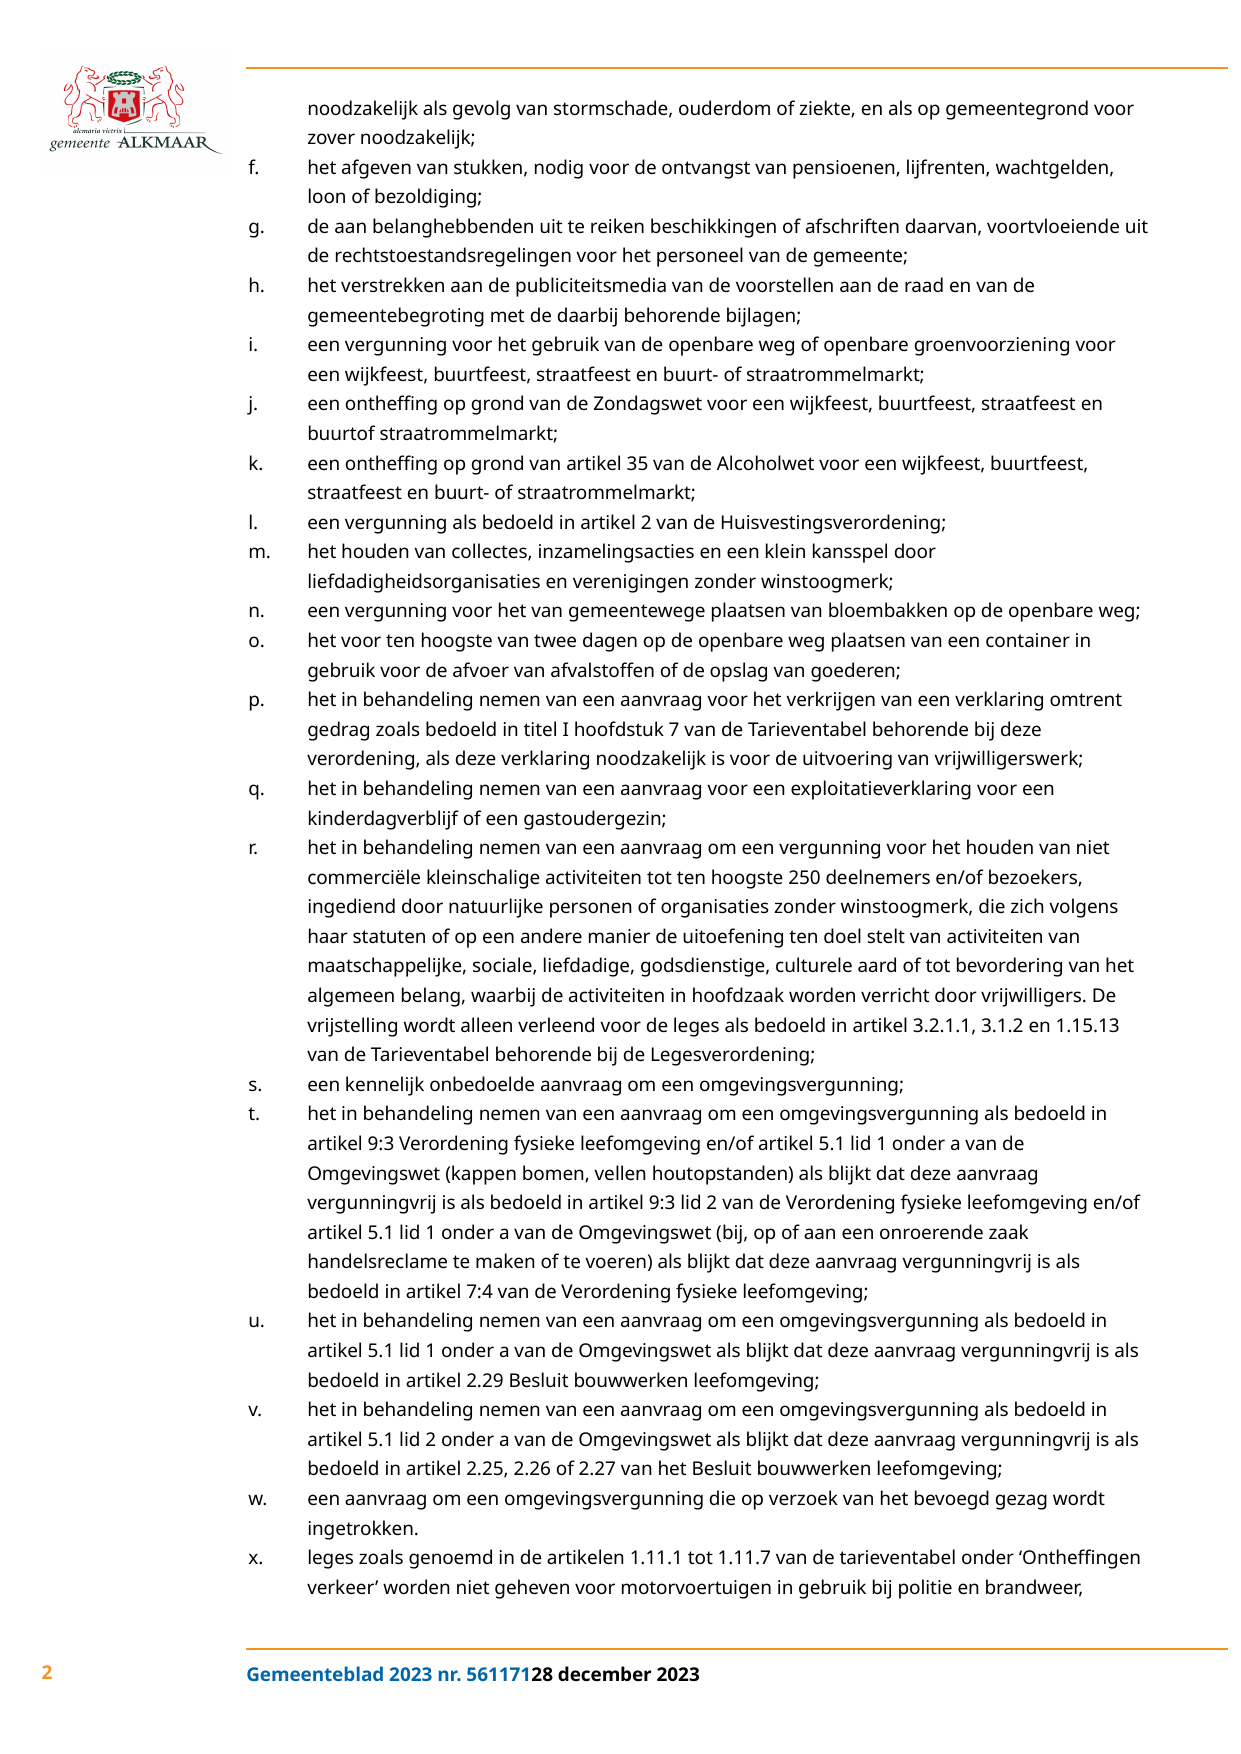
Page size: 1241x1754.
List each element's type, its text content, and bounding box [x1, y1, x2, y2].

list het verstrekken aan de publiciteitsmedia van de voorstellen aan de raad en van de gemeentebegroting met de daarbij behorende bijlagen; [248, 272, 1152, 328]
list een ontheffing op grond van de Zondagswet voor een wijkfeest, buurtfeest, straatfeest en buurtof straatrommelmarkt; [248, 391, 1152, 446]
picture [41, 47, 231, 172]
list een aanvraag om een omgevingsvergunning die op verzoek van het bevoegd gezag wordt ingetrokken. [248, 1485, 1152, 1541]
list een vergunning als bedoeld in artikel 2 van de Huisvestingsverordening; [248, 509, 1152, 535]
list het in behandeling nemen van een aanvraag voor het verkrijgen van een verklaring omtrent gedrag zoals bedoeld in titel I hoofdstuk 7 van de Tarieventabel behorende bij deze verordening, als deze verklaring noodzakelijk is voor de uitvoering van vrijwilligerswerk; [248, 686, 1152, 771]
list noodzakelijk als gevolg van stormschade, ouderdom of ziekte, en als op gemeentegrond voor zover noodzakelijk; [248, 95, 1152, 150]
list het in behandeling nemen van een aanvraag om een omgevingsvergunning als bedoeld in artikel 5.1 lid 2 onder a van de Omgevingswet als blijkt dat deze aanvraag vergunningvrij is als bedoeld in artikel 2.25, 2.26 of 2.27 van het Besluit bouwwerken leefomgeving; [248, 1396, 1152, 1481]
list een kennelijk onbedoelde aanvraag om een omgevingsvergunning; [248, 1071, 1152, 1097]
list de aan belanghebbenden uit te reiken beschikkingen of afschriften daarvan, voortvloeiende uit de rechtstoestandsregelingen voor het personeel van de gemeente; [248, 213, 1152, 268]
list het in behandeling nemen van een aanvraag voor een exploitatieverklaring voor een kinderdagverblijf of een gastoudergezin; [248, 775, 1152, 831]
list een vergunning voor het van gemeentewege plaatsen van bloembakken op de openbare weg; [248, 598, 1152, 623]
list het in behandeling nemen van een aanvraag om een omgevingsvergunning als bedoeld in artikel 5.1 lid 1 onder a van de Omgevingswet als blijkt dat deze aanvraag vergunningvrij is als bedoeld in artikel 2.29 Besluit bouwwerken leefomgeving; [248, 1308, 1152, 1393]
list het in behandeling nemen van een aanvraag om een vergunning voor het houden van niet commerciële kleinschalige activiteiten tot ten hoogste 250 deelnemers en/of bezoekers, ingediend door natuurlijke personen of organisaties zonder winstoogmerk, die zich volgens haar statuten of op een andere manier de uitoefening ten doel stelt van activiteiten van maatschappelijke, sociale, liefdadige, godsdienstige, culturele aard of tot bevordering van het algemeen belang, waarbij de activiteiten in hoofdzaak worden verricht door vrijwilligers. De vrijstelling wordt alleen verleend voor de leges als bedoeld in artikel 3.2.1.1, 3.1.2 en 1.15.13 van de Tarieventabel behorende bij de Legesverordening; [248, 834, 1152, 1067]
list leges zoals genoemd in de artikelen 1.11.1 tot 1.11.7 van de tarieventabel onder ‘Ontheffingen verkeer’ worden niet geheven voor motorvoertuigen in gebruik bij politie en brandweer, [248, 1544, 1152, 1600]
list het afgeven van stukken, nodig voor de ontvangst van pensioenen, lijfrenten, wachtgelden, loon of bezoldiging; [248, 154, 1152, 209]
list een vergunning voor het gebruik van de openbare weg of openbare groenvoorziening voor een wijkfeest, buurtfeest, straatfeest en buurt- of straatrommelmarkt; [248, 331, 1152, 387]
list het voor ten hoogste van twee dagen op de openbare weg plaatsen van een container in gebruik voor de afvoer van afvalstoffen of de opslag van goederen; [248, 627, 1152, 683]
list een ontheffing op grond van artikel 35 van de Alcoholwet voor een wijkfeest, buurtfeest, straatfeest en buurt- of straatrommelmarkt; [248, 450, 1152, 505]
list het in behandeling nemen van een aanvraag om een omgevingsvergunning als bedoeld in artikel 9:3 Verordening fysieke leefomgeving en/of artikel 5.1 lid 1 onder a van de Omgevingswet (kappen bomen, vellen houtopstanden) als blijkt dat deze aanvraag vergunningvrij is als bedoeld in artikel 9:3 lid 2 van de Verordening fysieke leefomgeving en/of artikel 5.1 lid 1 onder a van de Omgevingswet (bij, op of aan een onroerende zaak handelsreclame te maken of te voeren) als blijkt dat deze aanvraag vergunningvrij is als bedoeld in artikel 7:4 van de Verordening fysieke leefomgeving; [248, 1101, 1152, 1304]
list het houden van collectes, inzamelingsacties en een klein kansspel door liefdadigheidsorganisaties en verenigingen zonder winstoogmerk; [248, 538, 1152, 594]
